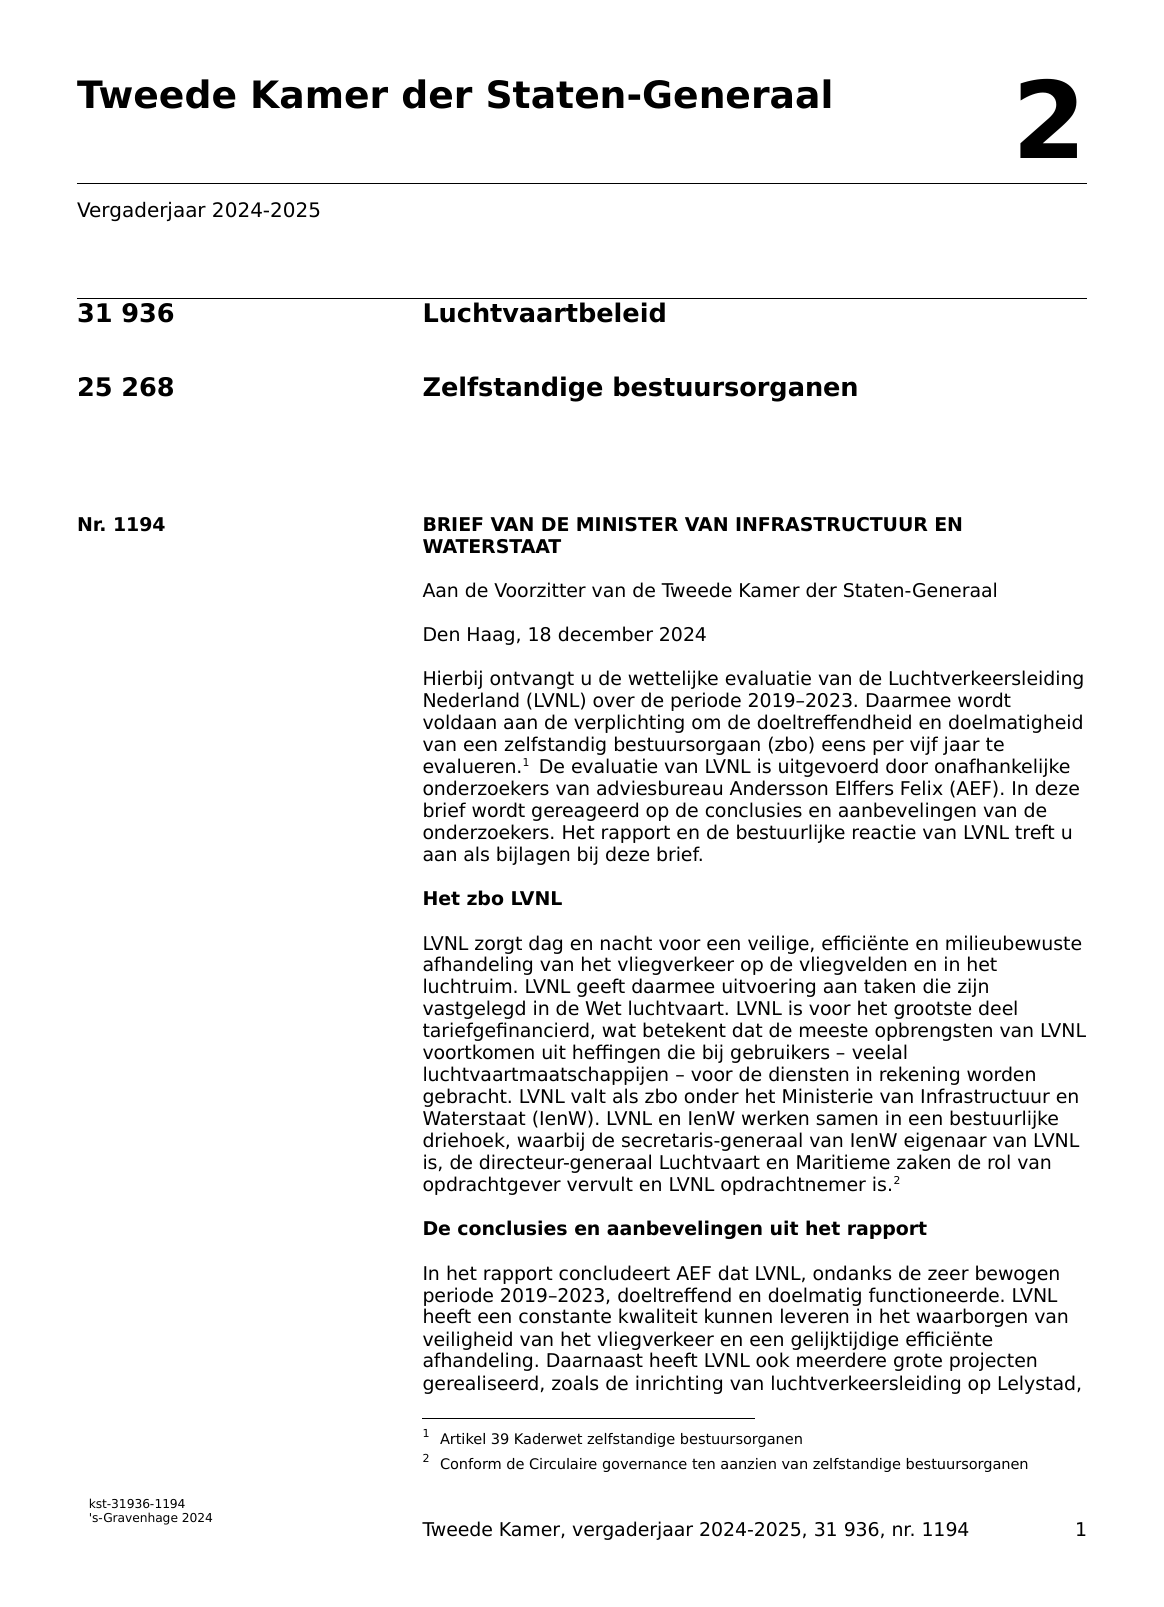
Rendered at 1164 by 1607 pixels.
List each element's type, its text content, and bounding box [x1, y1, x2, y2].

text Hierbij ontvangt u de wettelijke evaluatie van de Luchtverkeersleiding Nederland (LVNL) over de periode 2019–2023. Daarmee wordt voldaan aan de verplichting om de doeltreffendheid en doelmatigheid van een zelfstandig bestuursorgaan (zbo) eens per vijf jaar te evalueren. De evaluatie van LVNL is uitgevoerd door onafhankelijke onderzoekers van adviesbureau Andersson Elffers Felix (AEF). In deze brief wordt gereageerd op de conclusies en aanbevelingen van de onderzoekers. Het rapport en de bestuurlijke reactie van LVNL treft u aan als bijlagen bij deze brief. [422, 668, 1087, 866]
text Aan de Voorzitter van de Tweede Kamer der Staten-Generaal [422, 580, 1087, 602]
text In het rapport concludeert AEF dat LVNL, ondanks de zeer bewogen periode 2019–2023, doeltreffend en doelmatig functioneerde. LVNL heeft een constante kwaliteit kunnen leveren in het waarborgen van veiligheid van het vliegverkeer en een gelijktijdige efficiënte afhandeling. Daarnaast heeft LVNL ook meerdere grote projecten gerealiseerd, zoals de inrichting van luchtverkeersleiding op Lelystad, [422, 1262, 1087, 1394]
text kst-31936-1194 [88, 1497, 323, 1511]
text Conform de Circulaire governance ten aanzien van zelfstandige bestuursorganen [422, 1452, 1087, 1474]
text LVNL zorgt dag en nacht voor een veilige, efficiënte en milieubewuste afhandeling van het vliegverkeer op de vliegvelden en in het luchtruim. LVNL geeft daarmee uitvoering aan taken die zijn vastgelegd in de Wet luchtvaart. LVNL is voor het grootste deel tariefgefinancierd, wat betekent dat de meeste opbrengsten van LVNL voortkomen uit heffingen die bij gebruikers – veelal luchtvaartmaatschappijen – voor de diensten in rekening worden gebracht. LVNL valt als zbo onder het Ministerie van Infrastructuur en Waterstaat (IenW). LVNL en IenW werken samen in een bestuurlijke driehoek, waarbij de secretaris-generaal van IenW eigenaar van LVNL is, de directeur-generaal Luchtvaart en Maritieme zaken de rol van opdrachtgever vervult en LVNL opdrachtnemer is. [422, 932, 1087, 1196]
table_cell Vergaderjaar 2024-2025 [77, 184, 1087, 298]
table_header 2 [886, 59, 1087, 183]
subtitle 31 936 Luchtvaartbeleid [77, 299, 1087, 329]
subtitle Nr. 1194 BRIEF VAN DE MINISTER VAN INFRASTRUCTUUR EN WATERSTAAT [77, 514, 1087, 558]
subtitle De conclusies en aanbevelingen uit het rapport [422, 1218, 1087, 1240]
subtitle 25 268 Zelfstandige bestuursorganen [77, 373, 1087, 403]
text 's-Gravenhage 2024 [88, 1511, 323, 1525]
subtitle Het zbo LVNL [422, 888, 1087, 910]
table_header Tweede Kamer der Staten-Generaal [77, 59, 886, 183]
text Artikel 39 Kaderwet zelfstandige bestuursorganen [422, 1427, 1087, 1449]
text Den Haag, 18 december 2024 [422, 624, 1087, 646]
